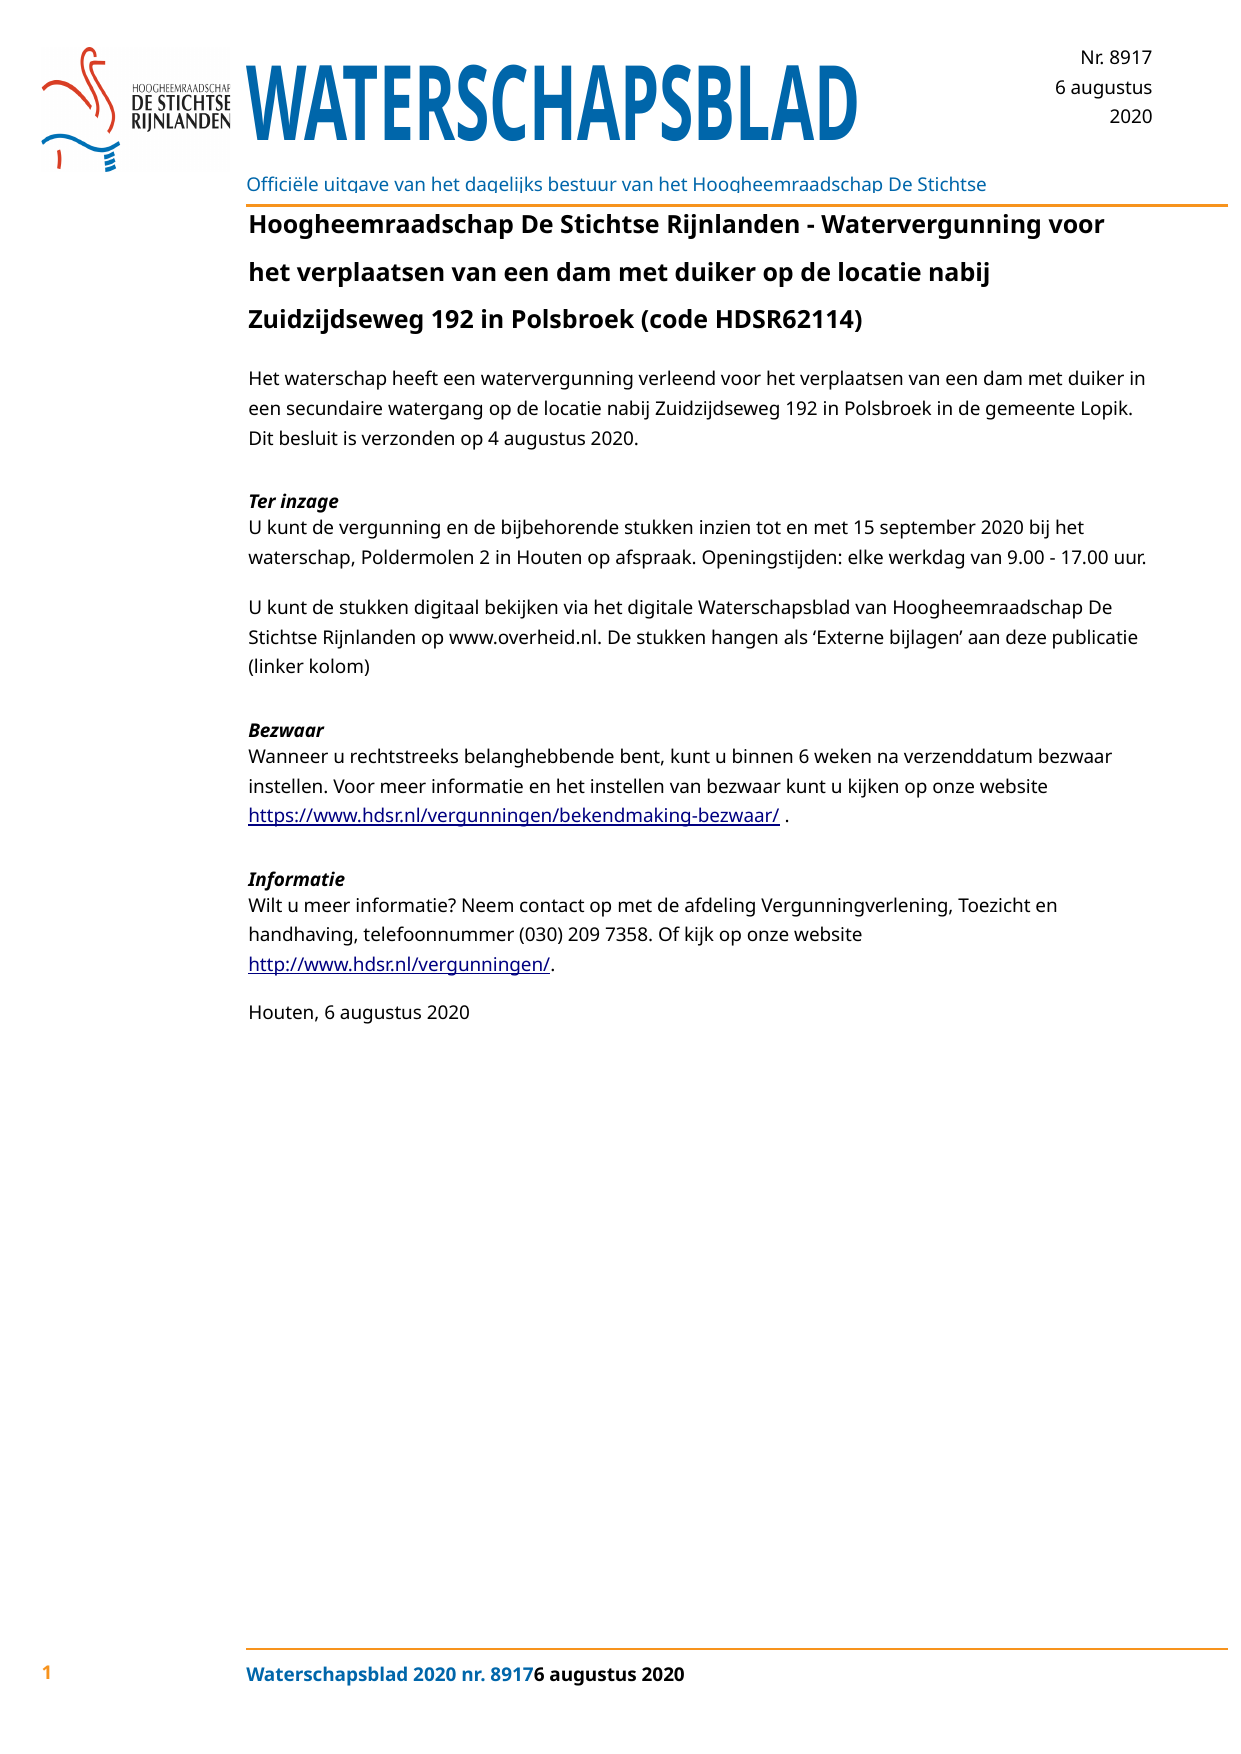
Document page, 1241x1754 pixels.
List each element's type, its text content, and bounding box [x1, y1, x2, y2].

text U kunt de vergunning en de bijbehorende stukken inzien tot en met 15 september 2020 bij het waterschap, Poldermolen 2 in Houten op afspraak. Openingstijden: elke werkdag van 9.00 - 17.00 uur. [248, 514, 1152, 570]
text Het waterschap heeft een watervergunning verleend voor het verplaatsen van een dam met duiker in een secundaire watergang op de locatie nabij Zuidzijdseweg 192 in Polsbroek in de gemeente Lopik. Dit besluit is verzonden op 4 augustus 2020. [248, 366, 1152, 450]
text U kunt de stukken digitaal bekijken via het digitale Waterschapsblad van Hoogheemraadschap De Stichtse Rijnlanden op www.overheid.nl. De stukken hangen als ‘Externe bijlagen’ aan deze publicatie (linker kolom) [248, 594, 1152, 679]
text Bezwaar [248, 717, 1152, 743]
text Wilt u meer informatie? Neem contact op met de afdeling Vergunningverlening, Toezicht en handhaving, telefoonnummer (030) 209 7358. Of kijk op onze website http://www.hdsr.nl/vergunningen/. [248, 892, 1152, 977]
text Ter inzage [248, 489, 1152, 514]
text Informatie [248, 866, 1152, 892]
text Hoogheemraadschap De Stichtse Rijnlanden - Watervergunning voor het verplaatsen van een dam met duiker op de locatie nabij Zuidzijdseweg 192 in Polsbroek (code HDSR62114) [248, 207, 1152, 336]
text Houten, 6 augustus 2020 [248, 999, 1152, 1025]
picture [41, 47, 231, 172]
text Wanneer u rechtstreeks belanghebbende bent, kunt u binnen 6 weken na verzenddatum bezwaar instellen. Voor meer informatie en het instellen van bezwaar kunt u kijken op onze website https://www.hdsr.nl/vergunningen/bekendmaking-bezwaar/ . [248, 743, 1152, 828]
